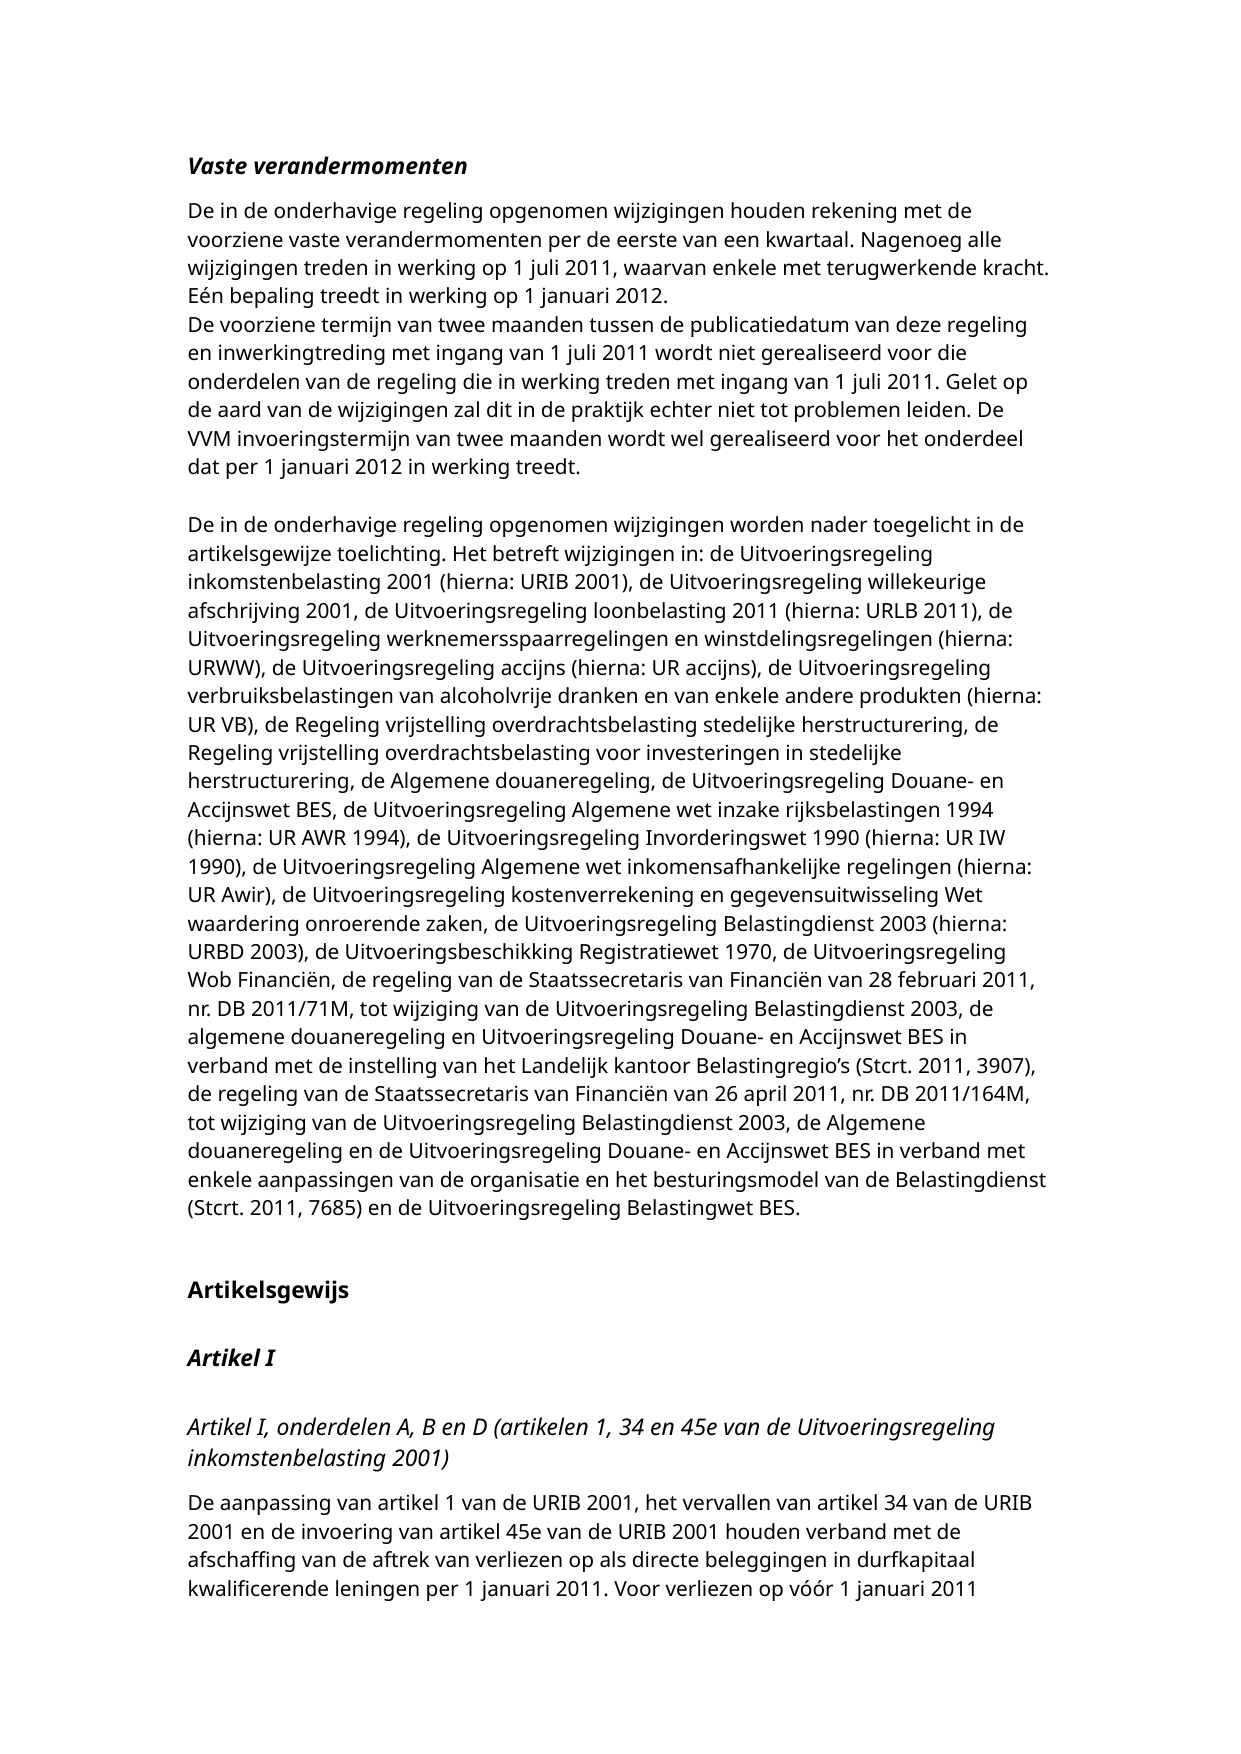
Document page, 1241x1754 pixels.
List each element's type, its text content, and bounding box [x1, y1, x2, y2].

text De in de onderhavige regeling opgenomen wijzigingen worden nader toegelicht in de artikelsgewijze toelichting. Het betreft wijzigingen in: de Uitvoeringsregeling inkomstenbelasting 2001 (hierna: URIB 2001), de Uitvoeringsregeling willekeurige afschrijving 2001, de Uitvoeringsregeling loonbelasting 2011 (hierna: URLB 2011), de Uitvoeringsregeling werknemersspaarregelingen en winstdelingsregelingen (hierna: URWW), de Uitvoeringsregeling accijns (hierna: UR accijns), de Uitvoeringsregeling verbruiksbelastingen van alcoholvrije dranken en van enkele andere produkten (hierna: UR VB), de Regeling vrijstelling overdrachtsbelasting stedelijke herstructurering, de Regeling vrijstelling overdrachtsbelasting voor investeringen in stedelijke herstructurering, de Algemene douaneregeling, de Uitvoeringsregeling Douane- en Accijnswet BES, de Uitvoeringsregeling Algemene wet inzake rijksbelastingen 1994 (hierna: UR AWR 1994), de Uitvoeringsregeling Invorderingswet 1990 (hierna: UR IW 1990), de Uitvoeringsregeling Algemene wet inkomensafhankelijke regelingen (hierna: UR Awir), de Uitvoeringsregeling kostenverrekening en gegevensuitwisseling Wet waardering onroerende zaken, de Uitvoeringsregeling Belastingdienst 2003 (hierna: URBD 2003), de Uitvoeringsbeschikking Registratiewet 1970, de Uitvoeringsregeling Wob Financiën, de regeling van de Staatssecretaris van Financiën van 28 februari 2011, nr. DB 2011/71M, tot wijziging van de Uitvoeringsregeling Belastingdienst 2003, de algemene douaneregeling en Uitvoeringsregeling Douane- en Accijnswet BES in verband met de instelling van het Landelijk kantoor Belastingregio’s (Stcrt. 2011, 3907), de regeling van de Staatssecretaris van Financiën van 26 april 2011, nr. DB 2011/164M, tot wijziging van de Uitvoeringsregeling Belastingdienst 2003, de Algemene douaneregeling en de Uitvoeringsregeling Douane- en Accijnswet BES in verband met enkele aanpassingen van de organisatie en het besturingsmodel van de Belastingdienst (Stcrt. 2011, 7685) en de Uitvoeringsregeling Belastingwet BES. [187, 511, 1053, 1222]
subtitle Artikel I, onderdelen A, B en D (artikelen 1, 34 en 45e van de Uitvoeringsregeling inkomstenbelasting 2001) [187, 1411, 1053, 1473]
text De voorziene termijn van twee maanden tussen de publicatiedatum van deze regeling en inwerkingtreding met ingang van 1 juli 2011 wordt niet gerealiseerd voor die onderdelen van de regeling die in werking treden met ingang van 1 juli 2011. Gelet op de aard van de wijzigingen zal dit in de praktijk echter niet tot problemen leiden. De VVM invoeringstermijn van twee maanden wordt wel gerealiseerd voor het onderdeel dat per 1 januari 2012 in werking treedt. [187, 310, 1053, 481]
text De aanpassing van artikel 1 van de URIB 2001, het vervallen van artikel 34 van de URIB 2001 en de invoering van artikel 45e van de URIB 2001 houden verband met de afschaffing van de aftrek van verliezen op als directe beleggingen in durfkapitaal kwalificerende leningen per 1 januari 2011. Voor verliezen op vóór 1 januari 2011 [187, 1488, 1053, 1602]
subtitle Artikel I [187, 1342, 1053, 1373]
text De in de onderhavige regeling opgenomen wijzigingen houden rekening met de voorziene vaste verandermomenten per de eerste van een kwartaal. Nagenoeg alle wijzigingen treden in werking op 1 juli 2011, waarvan enkele met terugwerkende kracht. Eén bepaling treedt in werking op 1 januari 2012. [187, 196, 1053, 310]
subtitle Vaste verandermomenten [187, 150, 1053, 181]
subtitle Artikelsgewijs [187, 1273, 1053, 1305]
